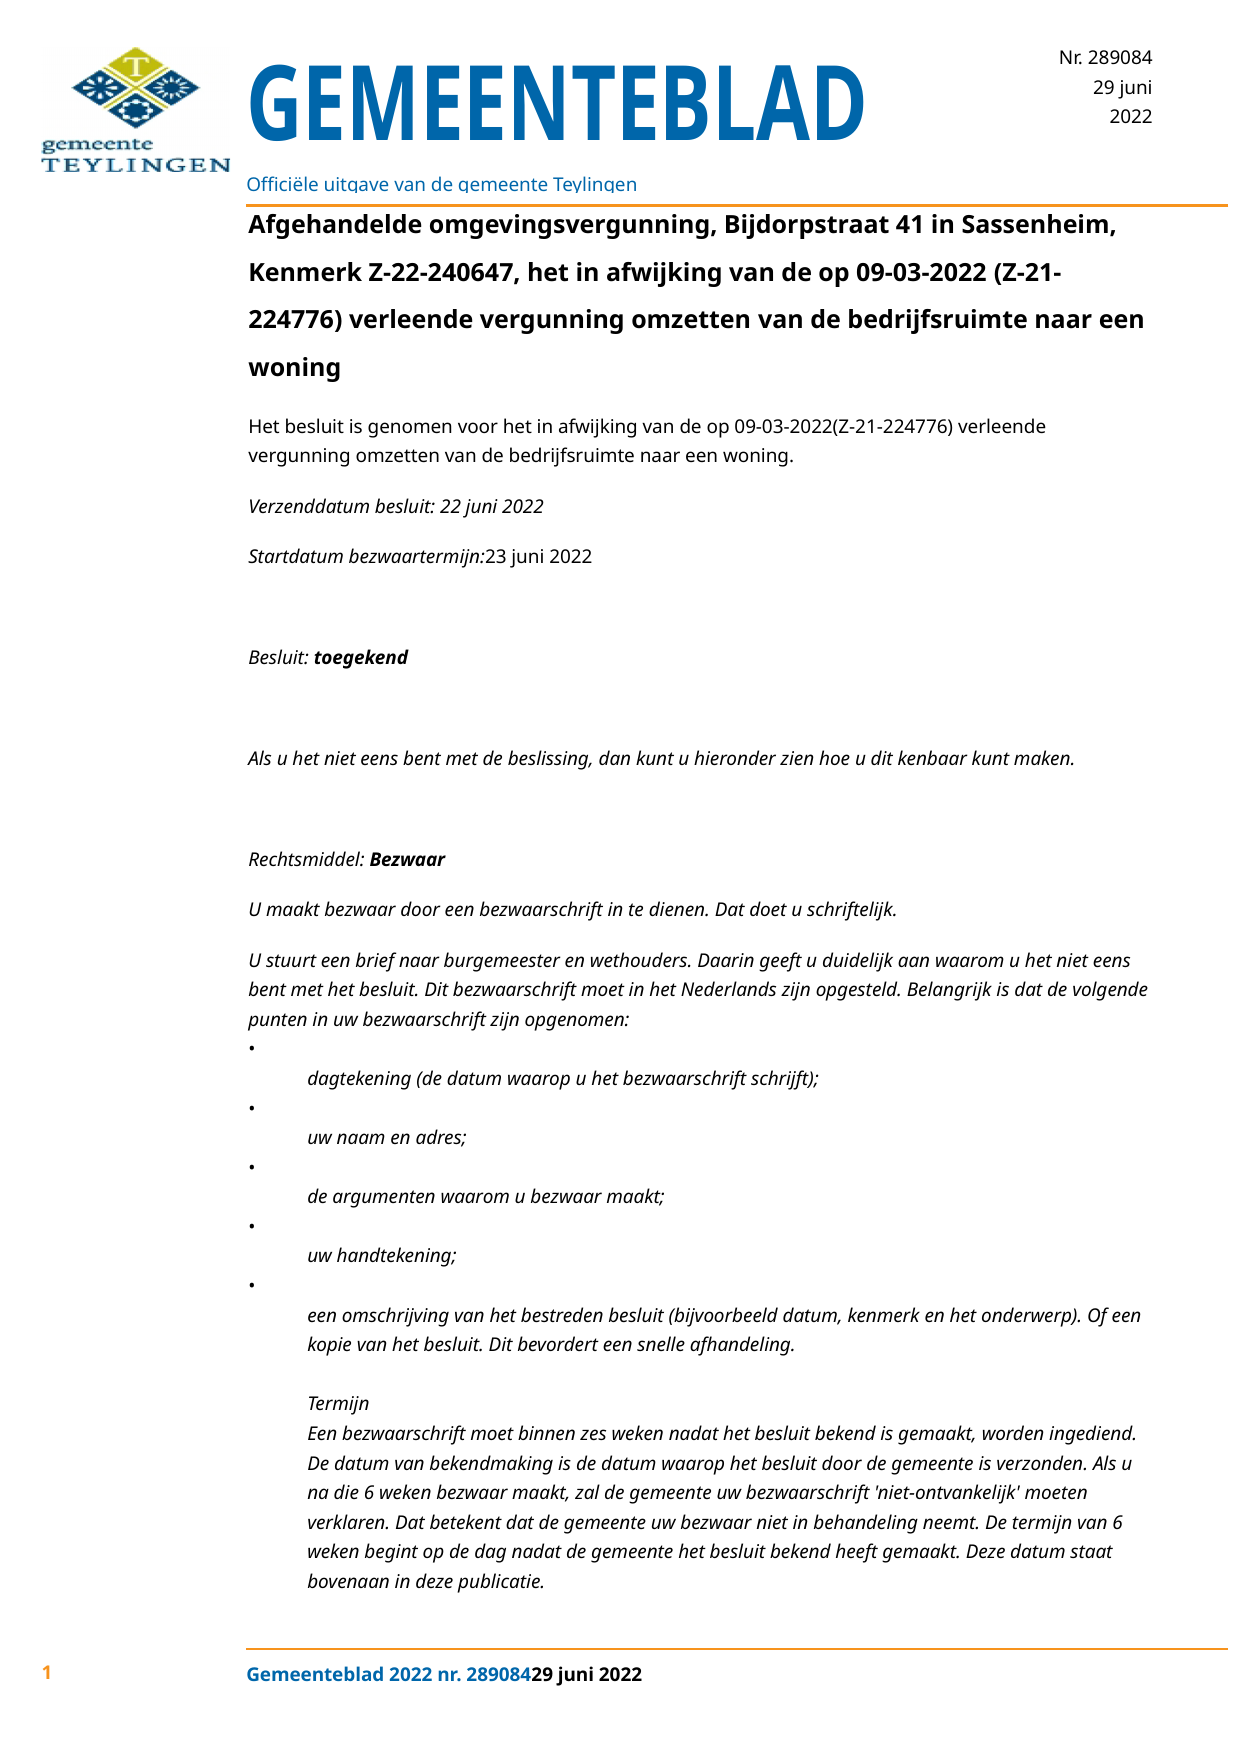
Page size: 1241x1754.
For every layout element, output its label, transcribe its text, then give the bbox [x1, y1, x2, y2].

text Afgehandelde omgevingsvergunning, Bijdorpstraat 41 in Sassenheim, Kenmerk Z-22-240647, het in afwijking van de op 09-03-2022 (Z-21-224776) verleende vergunning omzetten van de bedrijfsruimte naar een woning [248, 207, 1152, 384]
text Startdatum bezwaartermijn:23 juni 2022 [248, 543, 1152, 569]
text U maakt bezwaar door een bezwaarschrift in te dienen. Dat doet u schriftelijk. [248, 896, 1152, 922]
list een omschrijving van het bestreden besluit (bijvoorbeeld datum, kenmerk en het onderwerp). Of een kopie van het besluit. Dit bevordert een snelle afhandeling. [248, 1302, 1152, 1357]
text U stuurt een brief naar burgemeester en wethouders. Daarin geeft u duidelijk aan waarom u het niet eens bent met het besluit. Dit bezwaarschrift moet in het Nederlands zijn opgesteld. Belangrijk is dat de volgende punten in uw bezwaarschrift zijn opgenomen: [248, 947, 1152, 1032]
list de argumenten waarom u bezwaar maakt; [248, 1183, 1152, 1209]
list Termijn [248, 1391, 1152, 1416]
list uw naam en adres; [248, 1124, 1152, 1150]
text Het besluit is genomen voor het in afwijking van de op 09-03-2022(Z-21-224776) verleende vergunning omzetten van de bedrijfsruimte naar een woning. [248, 413, 1152, 468]
text Rechtsmiddel: Bezwaar [248, 846, 1152, 872]
picture [41, 47, 231, 172]
list uw handtekening; [248, 1243, 1152, 1268]
list dagtekening (de datum waarop u het bezwaarschrift schrijft); [248, 1065, 1152, 1091]
text Verzenddatum besluit: 22 juni 2022 [248, 493, 1152, 519]
text Als u het niet eens bent met de beslissing, dan kunt u hieronder zien hoe u dit kenbaar kunt maken. [248, 745, 1152, 771]
list Een bezwaarschrift moet binnen zes weken nadat het besluit bekend is gemaakt, worden ingediend. De datum van bekendmaking is de datum waarop het besluit door de gemeente is verzonden. Als u na die 6 weken bezwaar maakt, zal de gemeente uw bezwaarschrift 'niet-ontvankelijk' moeten verklaren. Dat betekent dat de gemeente uw bezwaar niet in behandeling neemt. De termijn van 6 weken begint op de dag nadat de gemeente het besluit bekend heeft gemaakt. Deze datum staat bovenaan in deze publicatie. [248, 1420, 1152, 1594]
text Besluit: toegekend [248, 644, 1152, 670]
